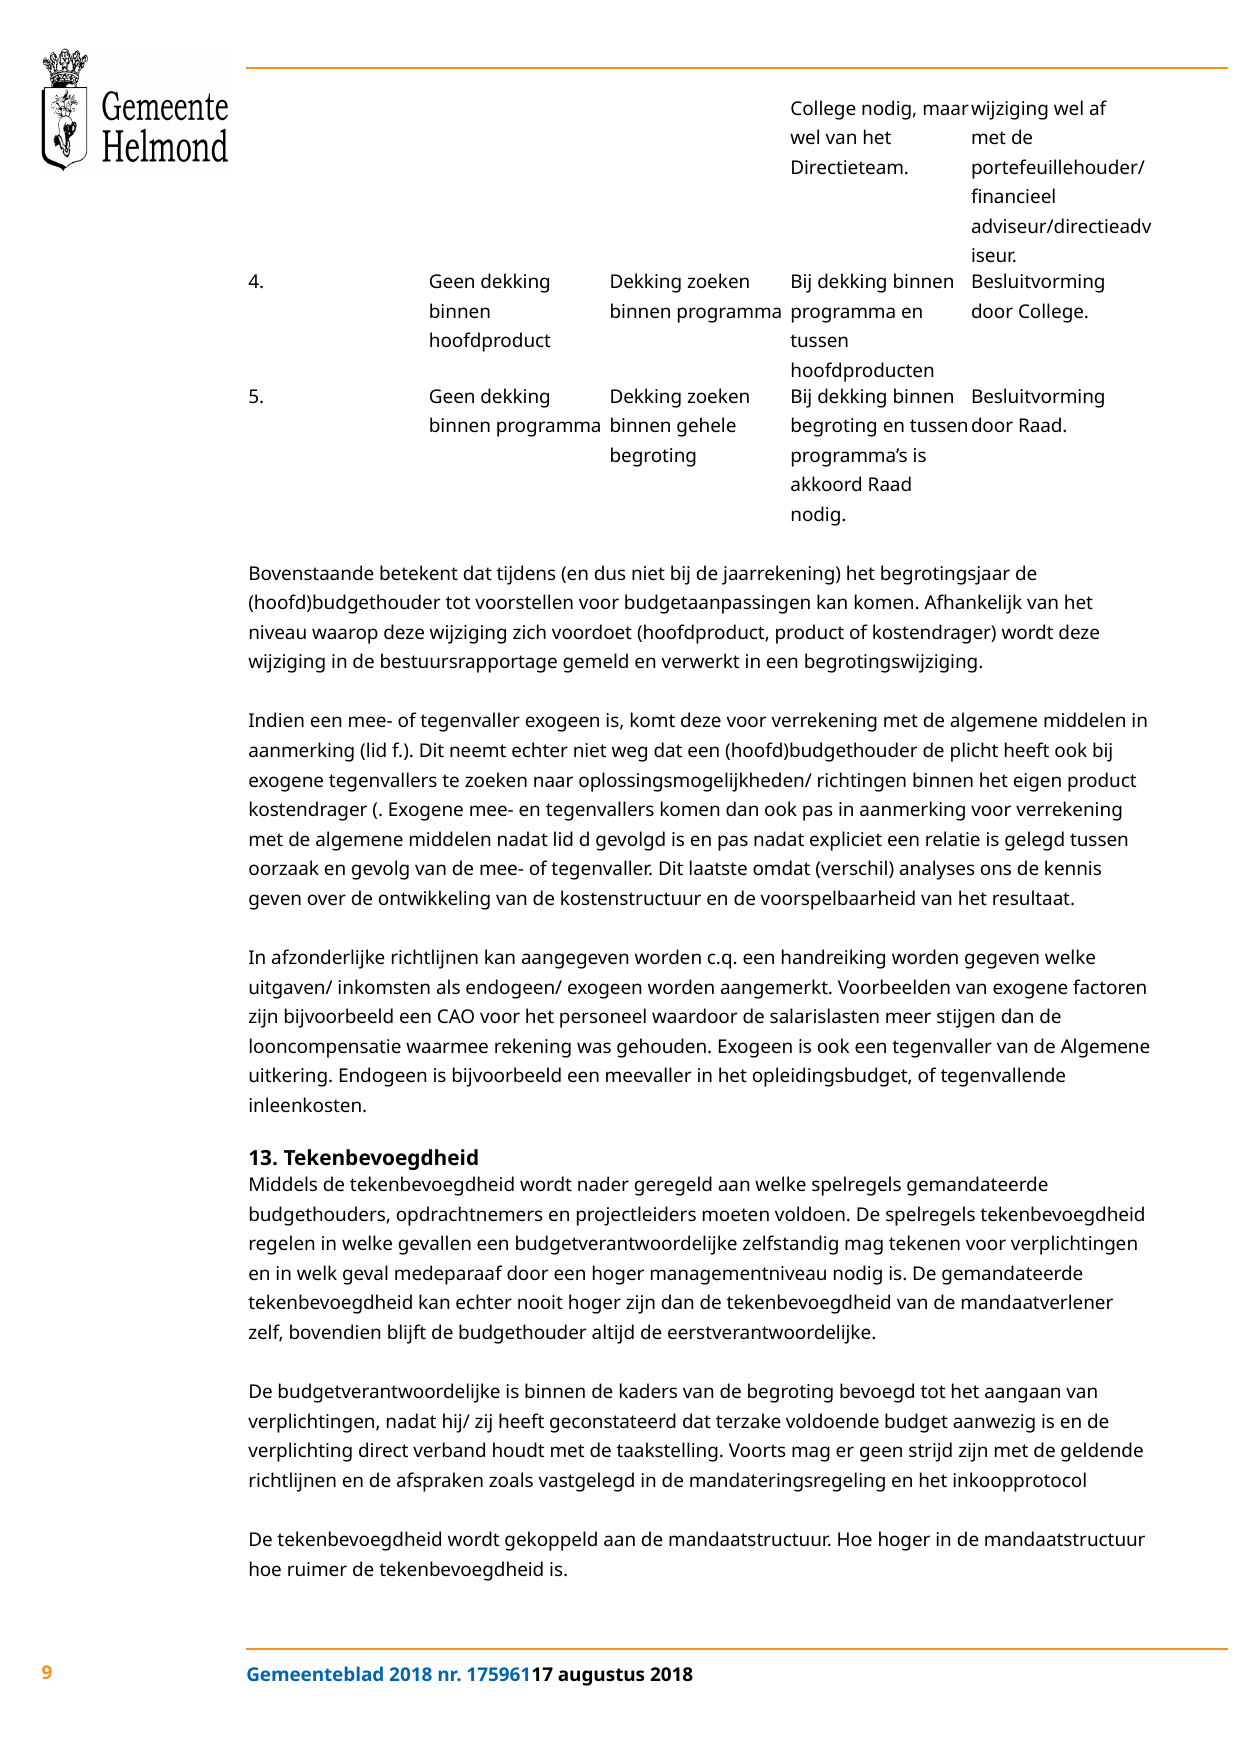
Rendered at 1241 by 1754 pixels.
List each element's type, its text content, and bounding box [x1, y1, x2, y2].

text Middels de tekenbevoegdheid wordt nader geregeld aan welke spelregels gemandateerde budgethouders, opdrachtnemers en projectleiders moeten voldoen. De spelregels tekenbevoegdheid regelen in welke gevallen een budgetverantwoordelijke zelfstandig mag tekenen voor verplichtingen en in welk geval medeparaaf door een hoger managementniveau nodig is. De gemandateerde tekenbevoegdheid kan echter nooit hoger zijn dan de tekenbevoegdheid van de mandaatverlener zelf, bovendien blijft de budgethouder altijd de eerstverantwoordelijke. [248, 1171, 1152, 1345]
table_cell Bij dekking binnen programma en tussen hoofdproducten [790, 269, 971, 383]
text In afzonderlijke richtlijnen kan aangegeven worden c.q. een handreiking worden gegeven welke uitgaven/ inkomsten als endogeen/ exogeen worden aangemerkt. Voorbeelden van exogene factoren zijn bijvoorbeeld een CAO voor het personeel waardoor de salarislasten meer stijgen dan de looncompensatie waarmee rekening was gehouden. Exogeen is ook een tegenvaller van de Algemene uitkering. Endogeen is bijvoorbeeld een meevaller in het opleidingsbudget, of tegenvallende inleenkosten. [248, 944, 1152, 1118]
text Indien een mee- of tegenvaller exogeen is, komt deze voor verrekening met de algemene middelen in aanmerking (lid f.). Dit neemt echter niet weg dat een (hoofd)budgethouder de plicht heeft ook bij exogene tegenvallers te zoeken naar oplossingsmogelijkheden/ richtingen binnen het eigen product kostendrager (. Exogene mee- en tegenvallers komen dan ook pas in aanmerking voor verrekening met de algemene middelen nadat lid d gevolgd is en pas nadat expliciet een relatie is gelegd tussen oorzaak en gevolg van de mee- of tegenvaller. Dit laatste omdat (verschil) analyses ons de kennis geven over de ontwikkeling van de kostenstructuur en de voorspelbaarheid van het resultaat. [248, 708, 1152, 911]
table_cell Geen dekking binnen programma [429, 383, 609, 527]
table_cell Besluitvorming door College. [971, 269, 1152, 383]
table_cell Dekking zoeken binnen gehele begroting [609, 383, 790, 527]
table_cell Bij dekking binnen begroting en tussen programma’s is akkoord Raad nodig. [790, 383, 971, 527]
table_cell Dekking zoeken binnen programma [609, 269, 790, 383]
table_cell [609, 95, 790, 268]
table_cell [248, 95, 429, 268]
table_cell [429, 95, 609, 268]
text Bovenstaande betekent dat tijdens (en dus niet bij de jaarrekening) het begrotingsjaar de (hoofd)budgethouder tot voorstellen voor budgetaanpassingen kan komen. Afhankelijk van het niveau waarop deze wijziging zich voordoet (hoofdproduct, product of kostendrager) wordt deze wijziging in de bestuursrapportage gemeld en verwerkt in een begrotingswijziging. [248, 560, 1152, 674]
text De budgetverantwoordelijke is binnen de kaders van de begroting bevoegd tot het aangaan van verplichtingen, nadat hij/ zij heeft geconstateerd dat terzake voldoende budget aanwezig is en de verplichting direct verband houdt met de taakstelling. Voorts mag er geen strijd zijn met de geldende richtlijnen en de afspraken zoals vastgelegd in de mandateringsregeling en het inkoopprotocol [248, 1378, 1152, 1493]
table_cell College nodig, maar wel van het Directieteam. [790, 95, 971, 268]
table_cell wijziging wel af met de portefeuillehouder/financieel adviseur/directieadviseur. [971, 95, 1152, 268]
text 13. Tekenbevoegdheid [248, 1143, 1152, 1171]
table_cell Geen dekking binnen hoofdproduct [429, 269, 609, 383]
table_cell 4. [248, 269, 429, 383]
picture [41, 47, 231, 172]
table_cell Besluitvorming door Raad. [971, 383, 1152, 527]
table_cell 5. [248, 383, 429, 527]
text De tekenbevoegdheid wordt gekoppeld aan de mandaatstructuur. Hoe hoger in de mandaatstructuur hoe ruimer de tekenbevoegdheid is. [248, 1526, 1152, 1581]
